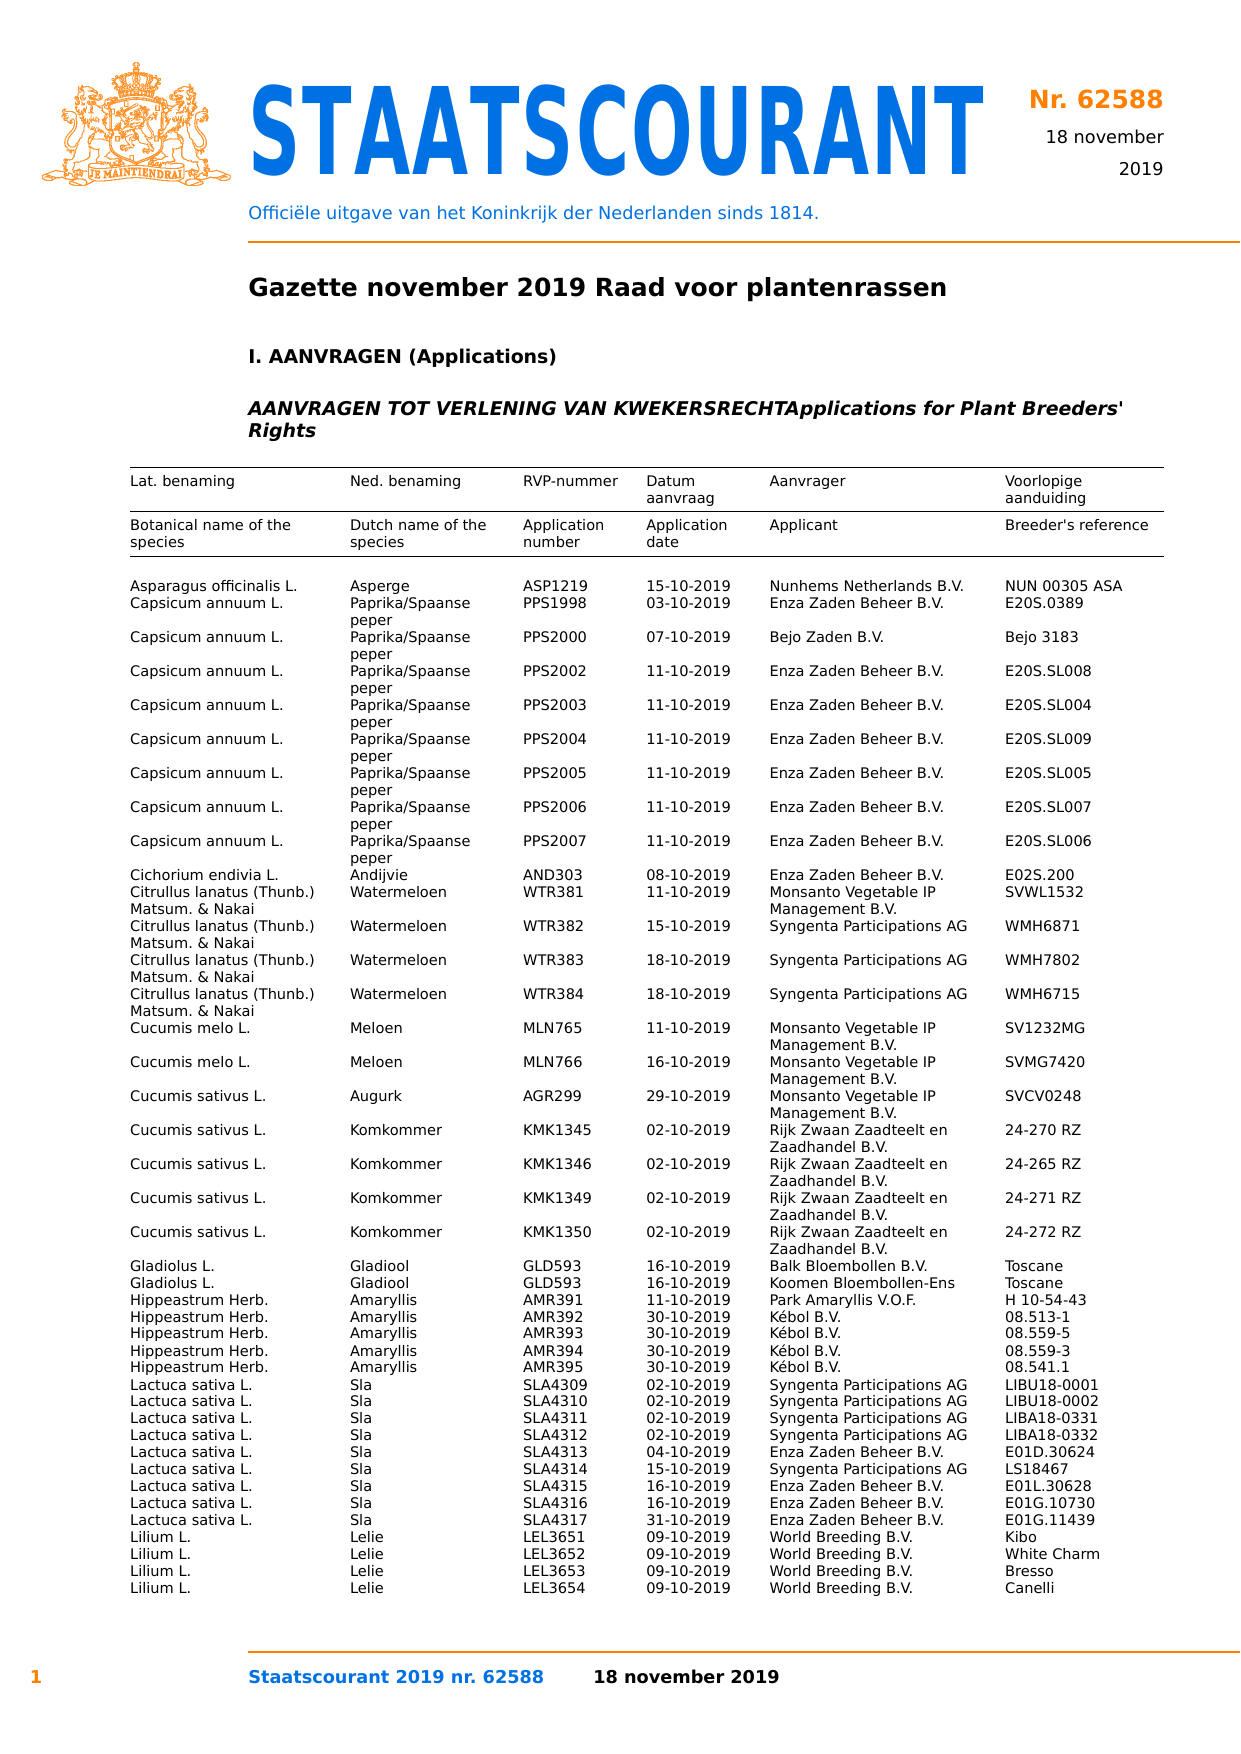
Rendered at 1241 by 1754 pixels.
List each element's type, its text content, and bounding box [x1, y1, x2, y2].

table_cell Cucumis sativus L. [130, 1224, 344, 1257]
table_cell Gladiolus L. [130, 1258, 344, 1274]
table_cell 2019 [998, 153, 1240, 203]
table_cell 15-10-2019 [640, 1461, 763, 1478]
table_cell Syngenta Participations AG [763, 918, 999, 952]
table_cell Paprika/Spaanse peper [344, 731, 517, 765]
table_cell E20S.SL009 [999, 731, 1163, 765]
table_cell 16-10-2019 [640, 1478, 763, 1495]
table_cell Citrullus lanatus (Thunb.) Matsum. & Nakai [130, 986, 344, 1020]
table_cell Paprika/Spaanse peper [344, 765, 517, 799]
table_cell Kébol B.V. [763, 1359, 999, 1376]
table_cell E02S.200 [999, 867, 1163, 884]
table_cell Koomen Bloembollen-Ens [763, 1275, 999, 1291]
table_cell WMH7802 [999, 952, 1163, 986]
table_cell Lilium L. [130, 1563, 344, 1580]
table_cell Komkommer [344, 1156, 517, 1189]
table_cell GLD593 [517, 1258, 640, 1274]
table_cell Capsicum annuum L. [130, 697, 344, 731]
table_cell SLA4314 [517, 1461, 640, 1478]
table_cell Lactuca sativa L. [130, 1427, 344, 1444]
table_cell AMR393 [517, 1325, 640, 1342]
table_cell 02-10-2019 [640, 1224, 763, 1257]
table_cell WTR384 [517, 986, 640, 1020]
table_cell 08.513-1 [999, 1309, 1163, 1325]
table_cell [640, 557, 763, 578]
table_cell MLN765 [517, 1020, 640, 1054]
table_cell AMR395 [517, 1359, 640, 1376]
table_cell Syngenta Participations AG [763, 952, 999, 986]
table_cell Capsicum annuum L. [130, 595, 344, 629]
table_cell Enza Zaden Beheer B.V. [763, 765, 999, 799]
table_cell Capsicum annuum L. [130, 731, 344, 765]
table_cell E20S.SL004 [999, 697, 1163, 731]
table_cell Syngenta Participations AG [763, 1410, 999, 1427]
table_header Aanvrager [763, 468, 999, 511]
table_cell MLN766 [517, 1054, 640, 1088]
table_cell Cucumis melo L. [130, 1020, 344, 1054]
table_cell 02-10-2019 [640, 1410, 763, 1427]
table_cell Asparagus officinalis L. [130, 578, 344, 595]
table_cell Gladiool [344, 1258, 517, 1274]
table_cell Park Amaryllis V.O.F. [763, 1291, 999, 1308]
table_cell Paprika/Spaanse peper [344, 595, 517, 629]
table_cell Monsanto Vegetable IP Management B.V. [763, 1054, 999, 1088]
table_cell E01L.30628 [999, 1478, 1163, 1495]
table_cell Syngenta Participations AG [763, 1427, 999, 1444]
table_header Datum aanvraag [640, 468, 763, 511]
table_cell LIBU18-0002 [999, 1393, 1163, 1410]
table_cell Enza Zaden Beheer B.V. [763, 833, 999, 867]
table_cell Watermeloen [344, 918, 517, 952]
table_cell [763, 557, 999, 578]
table_cell AND303 [517, 867, 640, 884]
subtitle Gazette november 2019 Raad voor plantenrassen [248, 273, 1163, 302]
table_cell Amaryllis [344, 1343, 517, 1359]
table_cell Lactuca sativa L. [130, 1478, 344, 1495]
table_cell PPS2004 [517, 731, 640, 765]
table_cell E20S.0389 [999, 595, 1163, 629]
table_cell PPS2007 [517, 833, 640, 867]
table_cell AMR394 [517, 1343, 640, 1359]
table_cell World Breeding B.V. [763, 1563, 999, 1580]
table_cell 09-10-2019 [640, 1580, 763, 1597]
table_header Ned. benaming [344, 468, 517, 511]
table_cell Officiële uitgave van het Koninkrijk der Nederlanden sinds 1814. [248, 203, 1240, 241]
table_cell LIBU18-0001 [999, 1376, 1163, 1393]
table_cell Rijk Zwaan Zaadteelt en Zaadhandel B.V. [763, 1122, 999, 1156]
table_header STAATSCOURANT [248, 62, 998, 203]
subtitle AANVRAGEN TOT VERLENING VAN KWEKERSRECHTApplications for Plant Breeders' Rights [248, 398, 1163, 442]
table_cell Dutch name of the species [344, 512, 517, 556]
table_cell SVWL1532 [999, 884, 1163, 918]
table_cell Watermeloen [344, 986, 517, 1020]
table_cell Enza Zaden Beheer B.V. [763, 799, 999, 833]
table_cell 11-10-2019 [640, 799, 763, 833]
table_cell Monsanto Vegetable IP Management B.V. [763, 884, 999, 918]
table_cell Augurk [344, 1088, 517, 1122]
table_cell 08.559-5 [999, 1325, 1163, 1342]
table_cell Balk Bloembollen B.V. [763, 1258, 999, 1274]
table_cell Nunhems Netherlands B.V. [763, 578, 999, 595]
table_cell SLA4315 [517, 1478, 640, 1495]
table_cell AGR299 [517, 1088, 640, 1122]
table_cell Syngenta Participations AG [763, 1461, 999, 1478]
table_cell WTR382 [517, 918, 640, 952]
table_cell 18-10-2019 [640, 986, 763, 1020]
table_cell Cucumis sativus L. [130, 1088, 344, 1122]
table_cell [130, 557, 344, 578]
table_cell 03-10-2019 [640, 595, 763, 629]
table_header Nr. 62588 [998, 62, 1240, 121]
table_cell Syngenta Participations AG [763, 1376, 999, 1393]
table_cell WMH6715 [999, 986, 1163, 1020]
table_cell 16-10-2019 [640, 1275, 763, 1291]
table_cell Enza Zaden Beheer B.V. [763, 1444, 999, 1461]
table_cell 07-10-2019 [640, 629, 763, 663]
table_cell SLA4312 [517, 1427, 640, 1444]
table_cell Application date [640, 512, 763, 556]
table_cell Enza Zaden Beheer B.V. [763, 1495, 999, 1512]
table_cell 16-10-2019 [640, 1258, 763, 1274]
table_cell AMR391 [517, 1291, 640, 1308]
table_cell WTR383 [517, 952, 640, 986]
table_cell E01D.30624 [999, 1444, 1163, 1461]
table_cell 30-10-2019 [640, 1359, 763, 1376]
table_cell 11-10-2019 [640, 697, 763, 731]
table_cell Hippeastrum Herb. [130, 1291, 344, 1308]
table_cell SLA4310 [517, 1393, 640, 1410]
table_cell GLD593 [517, 1275, 640, 1291]
table_cell [344, 557, 517, 578]
table_cell Amaryllis [344, 1309, 517, 1325]
table_cell 02-10-2019 [640, 1190, 763, 1223]
table_cell World Breeding B.V. [763, 1580, 999, 1597]
table_cell E01G.10730 [999, 1495, 1163, 1512]
table_cell Lactuca sativa L. [130, 1444, 344, 1461]
table_cell Applicant [763, 512, 999, 556]
table_cell Breeder's reference [999, 512, 1163, 556]
table_cell Bejo 3183 [999, 629, 1163, 663]
table_cell Capsicum annuum L. [130, 663, 344, 697]
table_cell Lactuca sativa L. [130, 1410, 344, 1427]
table_cell Kébol B.V. [763, 1343, 999, 1359]
table_cell Hippeastrum Herb. [130, 1343, 344, 1359]
table_cell Paprika/Spaanse peper [344, 799, 517, 833]
table_cell SLA4309 [517, 1376, 640, 1393]
table_cell Syngenta Participations AG [763, 986, 999, 1020]
table_cell Enza Zaden Beheer B.V. [763, 697, 999, 731]
table_cell Toscane [999, 1258, 1163, 1274]
table_cell Hippeastrum Herb. [130, 1325, 344, 1342]
table_cell Sla [344, 1495, 517, 1512]
table_cell KMK1350 [517, 1224, 640, 1257]
table_cell Capsicum annuum L. [130, 799, 344, 833]
table_cell Andijvie [344, 867, 517, 884]
table_cell Sla [344, 1512, 517, 1529]
table_cell 11-10-2019 [640, 1020, 763, 1054]
table_cell Lactuca sativa L. [130, 1512, 344, 1529]
table_cell Capsicum annuum L. [130, 833, 344, 867]
table_cell Lactuca sativa L. [130, 1393, 344, 1410]
table_cell Gladiool [344, 1275, 517, 1291]
table_cell Sla [344, 1478, 517, 1495]
table_cell PPS2005 [517, 765, 640, 799]
table_cell Paprika/Spaanse peper [344, 697, 517, 731]
table_cell Hippeastrum Herb. [130, 1359, 344, 1376]
table_cell Cucumis sativus L. [130, 1122, 344, 1156]
table_cell 15-10-2019 [640, 578, 763, 595]
table_header RVP-nummer [517, 468, 640, 511]
table_cell Enza Zaden Beheer B.V. [763, 1512, 999, 1529]
table_cell 11-10-2019 [640, 884, 763, 918]
table_cell 24-272 RZ [999, 1224, 1163, 1257]
table_cell Amaryllis [344, 1359, 517, 1376]
table_cell Enza Zaden Beheer B.V. [763, 731, 999, 765]
table_cell Gladiolus L. [130, 1275, 344, 1291]
table_cell 15-10-2019 [640, 918, 763, 952]
table_cell SLA4311 [517, 1410, 640, 1427]
table_cell Cucumis sativus L. [130, 1156, 344, 1189]
table_cell Rijk Zwaan Zaadteelt en Zaadhandel B.V. [763, 1224, 999, 1257]
table_cell E20S.SL005 [999, 765, 1163, 799]
table_cell LIBA18-0331 [999, 1410, 1163, 1427]
table_cell 11-10-2019 [640, 765, 763, 799]
table_cell Rijk Zwaan Zaadteelt en Zaadhandel B.V. [763, 1156, 999, 1189]
table_cell 18 november [998, 121, 1240, 153]
table_cell Komkommer [344, 1224, 517, 1257]
table_cell Asperge [344, 578, 517, 595]
table_cell WMH6871 [999, 918, 1163, 952]
table_cell Citrullus lanatus (Thunb.) Matsum. & Nakai [130, 952, 344, 986]
table_cell Sla [344, 1376, 517, 1393]
table_cell SLA4316 [517, 1495, 640, 1512]
table_cell Lilium L. [130, 1580, 344, 1597]
table_cell 31-10-2019 [640, 1512, 763, 1529]
table_cell 18-10-2019 [640, 952, 763, 986]
table_cell E20S.SL006 [999, 833, 1163, 867]
table_cell Paprika/Spaanse peper [344, 629, 517, 663]
table_cell 30-10-2019 [640, 1343, 763, 1359]
table_cell Cucumis sativus L. [130, 1190, 344, 1223]
table_cell KMK1346 [517, 1156, 640, 1189]
table_cell 08.559-3 [999, 1343, 1163, 1359]
table_cell Meloen [344, 1054, 517, 1088]
table_cell 16-10-2019 [640, 1054, 763, 1088]
table_header [25, 62, 248, 241]
table_cell Sla [344, 1410, 517, 1427]
table_cell Citrullus lanatus (Thunb.) Matsum. & Nakai [130, 918, 344, 952]
table_cell Citrullus lanatus (Thunb.) Matsum. & Nakai [130, 884, 344, 918]
table_cell 24-271 RZ [999, 1190, 1163, 1223]
table_cell Kébol B.V. [763, 1309, 999, 1325]
table_cell Meloen [344, 1020, 517, 1054]
table_cell AMR392 [517, 1309, 640, 1325]
table_cell PPS1998 [517, 595, 640, 629]
table_cell 11-10-2019 [640, 731, 763, 765]
table_cell LS18467 [999, 1461, 1163, 1478]
table_cell Kibo [999, 1529, 1163, 1546]
table_cell Capsicum annuum L. [130, 765, 344, 799]
table_cell Botanical name of the species [130, 512, 344, 556]
table_cell Komkommer [344, 1190, 517, 1223]
table_cell Lilium L. [130, 1529, 344, 1546]
table_cell Watermeloen [344, 884, 517, 918]
table_cell PPS2002 [517, 663, 640, 697]
table_cell Application number [517, 512, 640, 556]
table_cell LEL3652 [517, 1546, 640, 1563]
table_cell Bresso [999, 1563, 1163, 1580]
table_cell Lelie [344, 1563, 517, 1580]
table_cell Kébol B.V. [763, 1325, 999, 1342]
table_cell E20S.SL007 [999, 799, 1163, 833]
table_cell NUN 00305 ASA [999, 578, 1163, 595]
table_cell Enza Zaden Beheer B.V. [763, 663, 999, 697]
table_cell Lelie [344, 1546, 517, 1563]
table_cell LEL3654 [517, 1580, 640, 1597]
table_cell Monsanto Vegetable IP Management B.V. [763, 1020, 999, 1054]
table_cell 11-10-2019 [640, 1291, 763, 1308]
table_cell 30-10-2019 [640, 1309, 763, 1325]
table_cell 02-10-2019 [640, 1427, 763, 1444]
table_cell SLA4313 [517, 1444, 640, 1461]
table_cell 04-10-2019 [640, 1444, 763, 1461]
table_cell 09-10-2019 [640, 1529, 763, 1546]
table_cell Sla [344, 1393, 517, 1410]
table_cell 24-270 RZ [999, 1122, 1163, 1156]
table_cell Paprika/Spaanse peper [344, 833, 517, 867]
table_cell KMK1345 [517, 1122, 640, 1156]
table_cell Lelie [344, 1580, 517, 1597]
table_cell 02-10-2019 [640, 1122, 763, 1156]
table_cell H 10-54-43 [999, 1291, 1163, 1308]
table_cell Amaryllis [344, 1291, 517, 1308]
table_cell World Breeding B.V. [763, 1546, 999, 1563]
table_cell 09-10-2019 [640, 1546, 763, 1563]
picture [41, 62, 231, 186]
table_cell SVMG7420 [999, 1054, 1163, 1088]
table_cell LEL3653 [517, 1563, 640, 1580]
table_cell 16-10-2019 [640, 1495, 763, 1512]
table_cell Capsicum annuum L. [130, 629, 344, 663]
table_cell PPS2006 [517, 799, 640, 833]
table_cell Lactuca sativa L. [130, 1495, 344, 1512]
table_cell Syngenta Participations AG [763, 1393, 999, 1410]
table_cell Lactuca sativa L. [130, 1461, 344, 1478]
table_cell Sla [344, 1427, 517, 1444]
table_cell SV1232MG [999, 1020, 1163, 1054]
table_cell Cucumis melo L. [130, 1054, 344, 1088]
table_cell 02-10-2019 [640, 1156, 763, 1189]
table_cell Lelie [344, 1529, 517, 1546]
table_header Lat. benaming [130, 468, 344, 511]
table_cell Amaryllis [344, 1325, 517, 1342]
table_cell 08.541.1 [999, 1359, 1163, 1376]
table_cell Enza Zaden Beheer B.V. [763, 595, 999, 629]
table_cell PPS2003 [517, 697, 640, 731]
table_cell KMK1349 [517, 1190, 640, 1223]
table_cell 29-10-2019 [640, 1088, 763, 1122]
table_cell Bejo Zaden B.V. [763, 629, 999, 663]
table_cell 09-10-2019 [640, 1563, 763, 1580]
table_cell [999, 557, 1163, 578]
table_cell E01G.11439 [999, 1512, 1163, 1529]
table_cell Watermeloen [344, 952, 517, 986]
table_cell LIBA18-0332 [999, 1427, 1163, 1444]
table_cell Enza Zaden Beheer B.V. [763, 1478, 999, 1495]
table_cell PPS2000 [517, 629, 640, 663]
table_cell World Breeding B.V. [763, 1529, 999, 1546]
table_cell SLA4317 [517, 1512, 640, 1529]
table_cell Paprika/Spaanse peper [344, 663, 517, 697]
table_cell Enza Zaden Beheer B.V. [763, 867, 999, 884]
table_cell Sla [344, 1444, 517, 1461]
table_cell Monsanto Vegetable IP Management B.V. [763, 1088, 999, 1122]
table_cell Lilium L. [130, 1546, 344, 1563]
table_cell [517, 557, 640, 578]
table_cell 08-10-2019 [640, 867, 763, 884]
table_cell Rijk Zwaan Zaadteelt en Zaadhandel B.V. [763, 1190, 999, 1223]
table_cell 24-265 RZ [999, 1156, 1163, 1189]
table_cell 11-10-2019 [640, 833, 763, 867]
table_cell Sla [344, 1461, 517, 1478]
table_cell Lactuca sativa L. [130, 1376, 344, 1393]
table_cell 30-10-2019 [640, 1325, 763, 1342]
table_cell 11-10-2019 [640, 663, 763, 697]
table_cell LEL3651 [517, 1529, 640, 1546]
table_cell Komkommer [344, 1122, 517, 1156]
table_cell Canelli [999, 1580, 1163, 1597]
table_cell ASP1219 [517, 578, 640, 595]
table_cell SVCV0248 [999, 1088, 1163, 1122]
table_cell Toscane [999, 1275, 1163, 1291]
subtitle I. AANVRAGEN (Applications) [248, 346, 1163, 368]
table_cell 02-10-2019 [640, 1376, 763, 1393]
table_cell White Charm [999, 1546, 1163, 1563]
table_cell E20S.SL008 [999, 663, 1163, 697]
table_cell Cichorium endivia L. [130, 867, 344, 884]
table_cell 02-10-2019 [640, 1393, 763, 1410]
table_header Voorlopige aanduiding [999, 468, 1163, 511]
table_cell Hippeastrum Herb. [130, 1309, 344, 1325]
table_cell WTR381 [517, 884, 640, 918]
